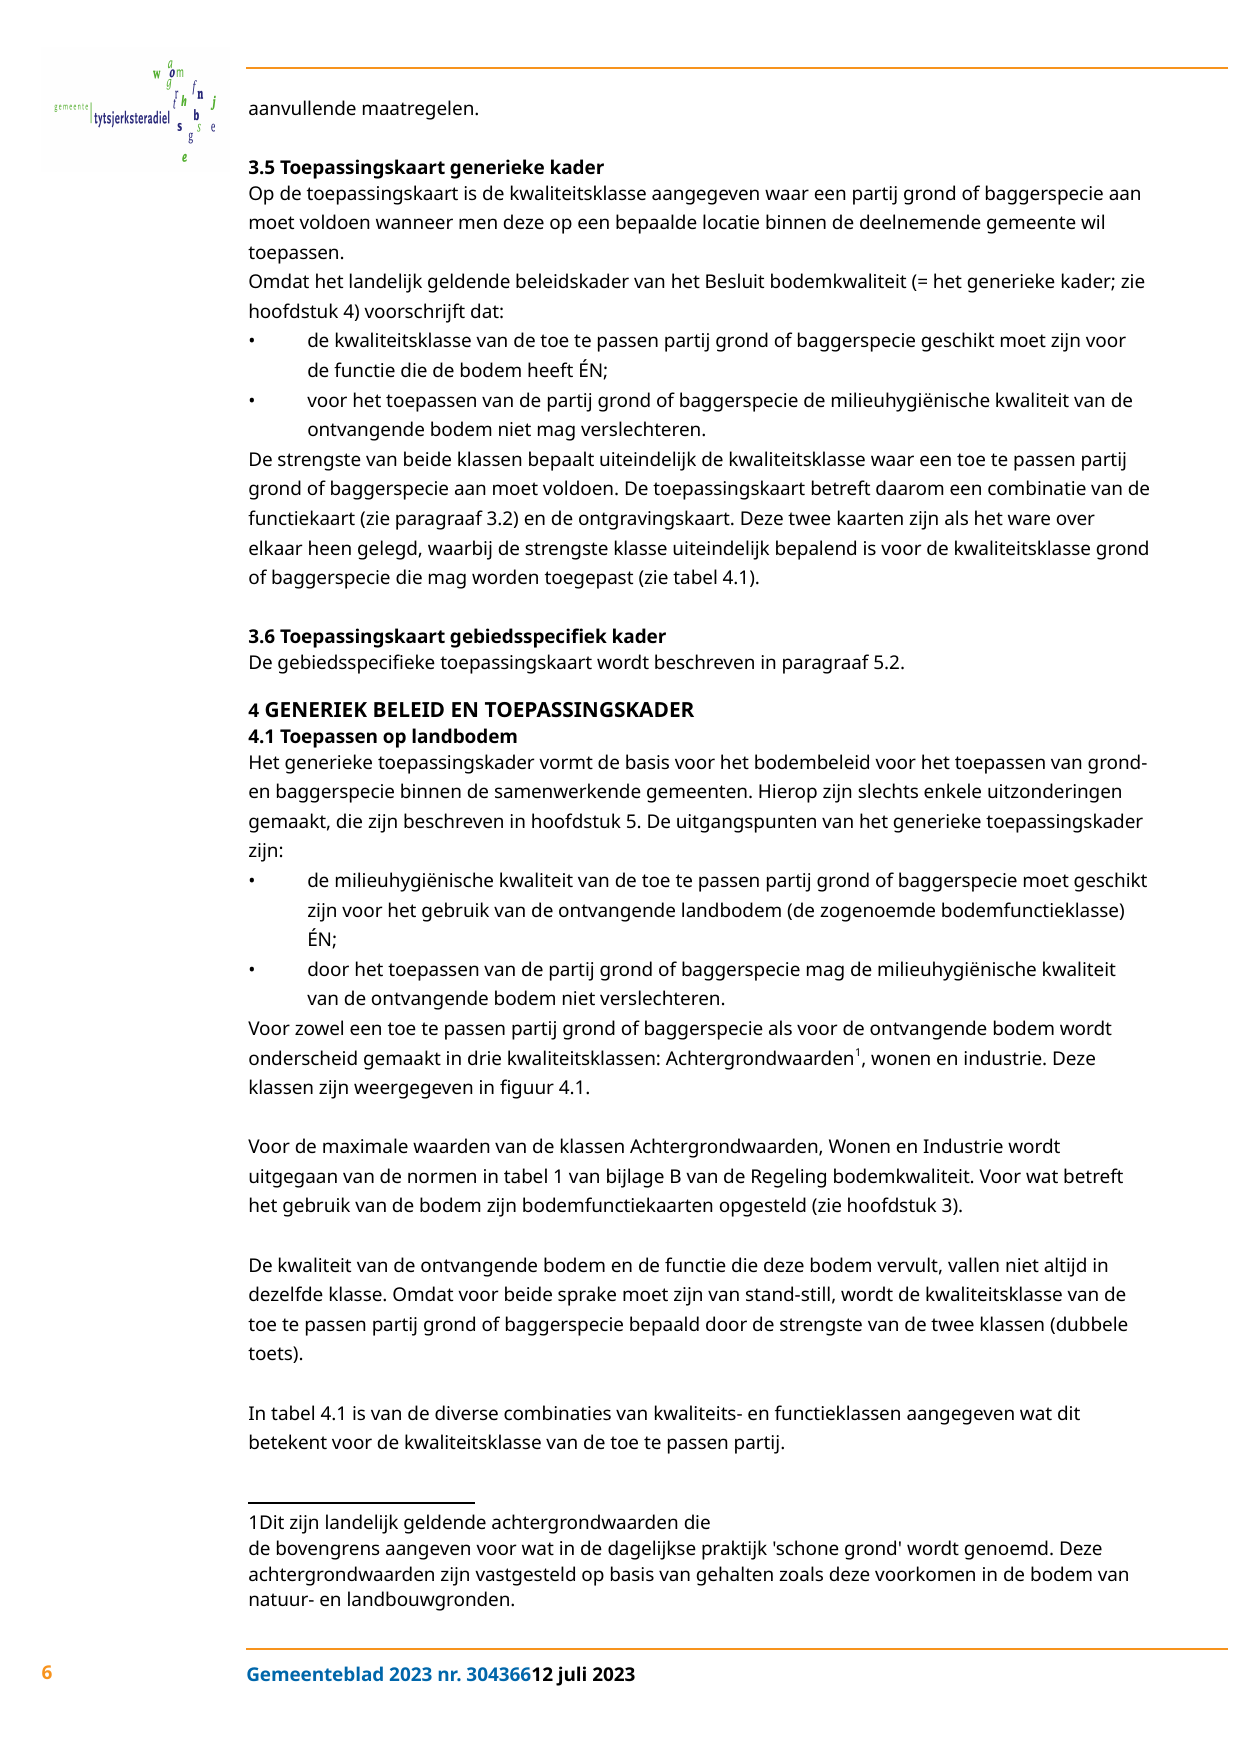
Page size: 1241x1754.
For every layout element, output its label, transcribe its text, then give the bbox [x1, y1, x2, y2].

list de milieuhygiënische kwaliteit van de toe te passen partij grond of baggerspecie moet geschikt zijn voor het gebruik van de ontvangende landbodem (de zogenoemde bodemfunctieklasse) ÉN; [248, 867, 1152, 952]
text Op de toepassingskaart is de kwaliteitsklasse aangegeven waar een partij grond of baggerspecie aan moet voldoen wanneer men deze op een bepaalde locatie binnen de deelnemende gemeente wil toepassen. [248, 180, 1152, 264]
text De strengste van beide klassen bepaalt uiteindelijk de kwaliteitsklasse waar een toe te passen partij grond of baggerspecie aan moet voldoen. De toepassingskaart betreft daarom een combinatie van de functiekaart (zie paragraaf 3.2) en de ontgravingskaart. Deze twee kaarten zijn als het ware over elkaar heen gelegd, waarbij de strengste klasse uiteindelijk bepalend is voor de kwaliteitsklasse grond of baggerspecie die mag worden toegepast (zie tabel 4.1). [248, 446, 1152, 590]
text De gebiedsspecifieke toepassingskaart wordt beschreven in paragraaf 5.2. [248, 649, 1152, 675]
text 3.6 Toepassingskaart gebiedsspecifiek kader [248, 623, 1152, 649]
text In tabel 4.1 is van de diverse combinaties van kwaliteits- en functieklassen aangegeven wat dit betekent voor de kwaliteitsklasse van de toe te passen partij. [248, 1400, 1152, 1455]
list de kwaliteitsklasse van de toe te passen partij grond of baggerspecie geschikt moet zijn voor de functie die de bodem heeft ÉN; [248, 328, 1152, 383]
picture [41, 47, 231, 172]
text Dit zijn landelijk geldende achtergrondwaarden die de bovengrens aangeven voor wat in de dagelijkse praktijk 'schone grond' wordt genoemd. Deze achtergrondwaarden zijn vastgesteld op basis van gehalten zoals deze voorkomen in de bodem van natuur- en landbouwgronden. [248, 1509, 1152, 1612]
text 4.1 Toepassen op landbodem [248, 723, 1152, 749]
text Omdat het landelijk geldende beleidskader van het Besluit bodemkwaliteit (= het generieke kader; zie hoofdstuk 4) voorschrijft dat: [248, 268, 1152, 324]
list voor het toepassen van de partij grond of baggerspecie de milieuhygiënische kwaliteit van de ontvangende bodem niet mag verslechteren. [248, 387, 1152, 442]
text Voor zowel een toe te passen partij grond of baggerspecie als voor de ontvangende bodem wordt onderscheid gemaakt in drie kwaliteitsklassen: Achtergrondwaarden, wonen en industrie. Deze klassen zijn weergegeven in figuur 4.1. [248, 1015, 1152, 1100]
text aanvullende maatregelen. [248, 95, 1152, 121]
text Het generieke toepassingskader vormt de basis voor het bodembeleid voor het toepassen van grond- en baggerspecie binnen de samenwerkende gemeenten. Hierop zijn slechts enkele uitzonderingen gemaakt, die zijn beschreven in hoofdstuk 5. De uitgangspunten van het generieke toepassingskader zijn: [248, 749, 1152, 863]
list door het toepassen van de partij grond of baggerspecie mag de milieuhygiënische kwaliteit van de ontvangende bodem niet verslechteren. [248, 956, 1152, 1011]
text Voor de maximale waarden van de klassen Achtergrondwaarden, Wonen en Industrie wordt uitgegaan van de normen in tabel 1 van bijlage B van de Regeling bodemkwaliteit. Voor wat betreft het gebruik van de bodem zijn bodemfunctiekaarten opgesteld (zie hoofdstuk 3). [248, 1133, 1152, 1218]
text De kwaliteit van de ontvangende bodem en de functie die deze bodem vervult, vallen niet altijd in dezelfde klasse. Omdat voor beide sprake moet zijn van stand-still, wordt de kwaliteitsklasse van de toe te passen partij grond of baggerspecie bepaald door de strengste van de twee klassen (dubbele toets). [248, 1252, 1152, 1366]
text 4 GENERIEK BELEID EN TOEPASSINGSKADER [248, 695, 1152, 723]
text 3.5 Toepassingskaart generieke kader [248, 154, 1152, 180]
